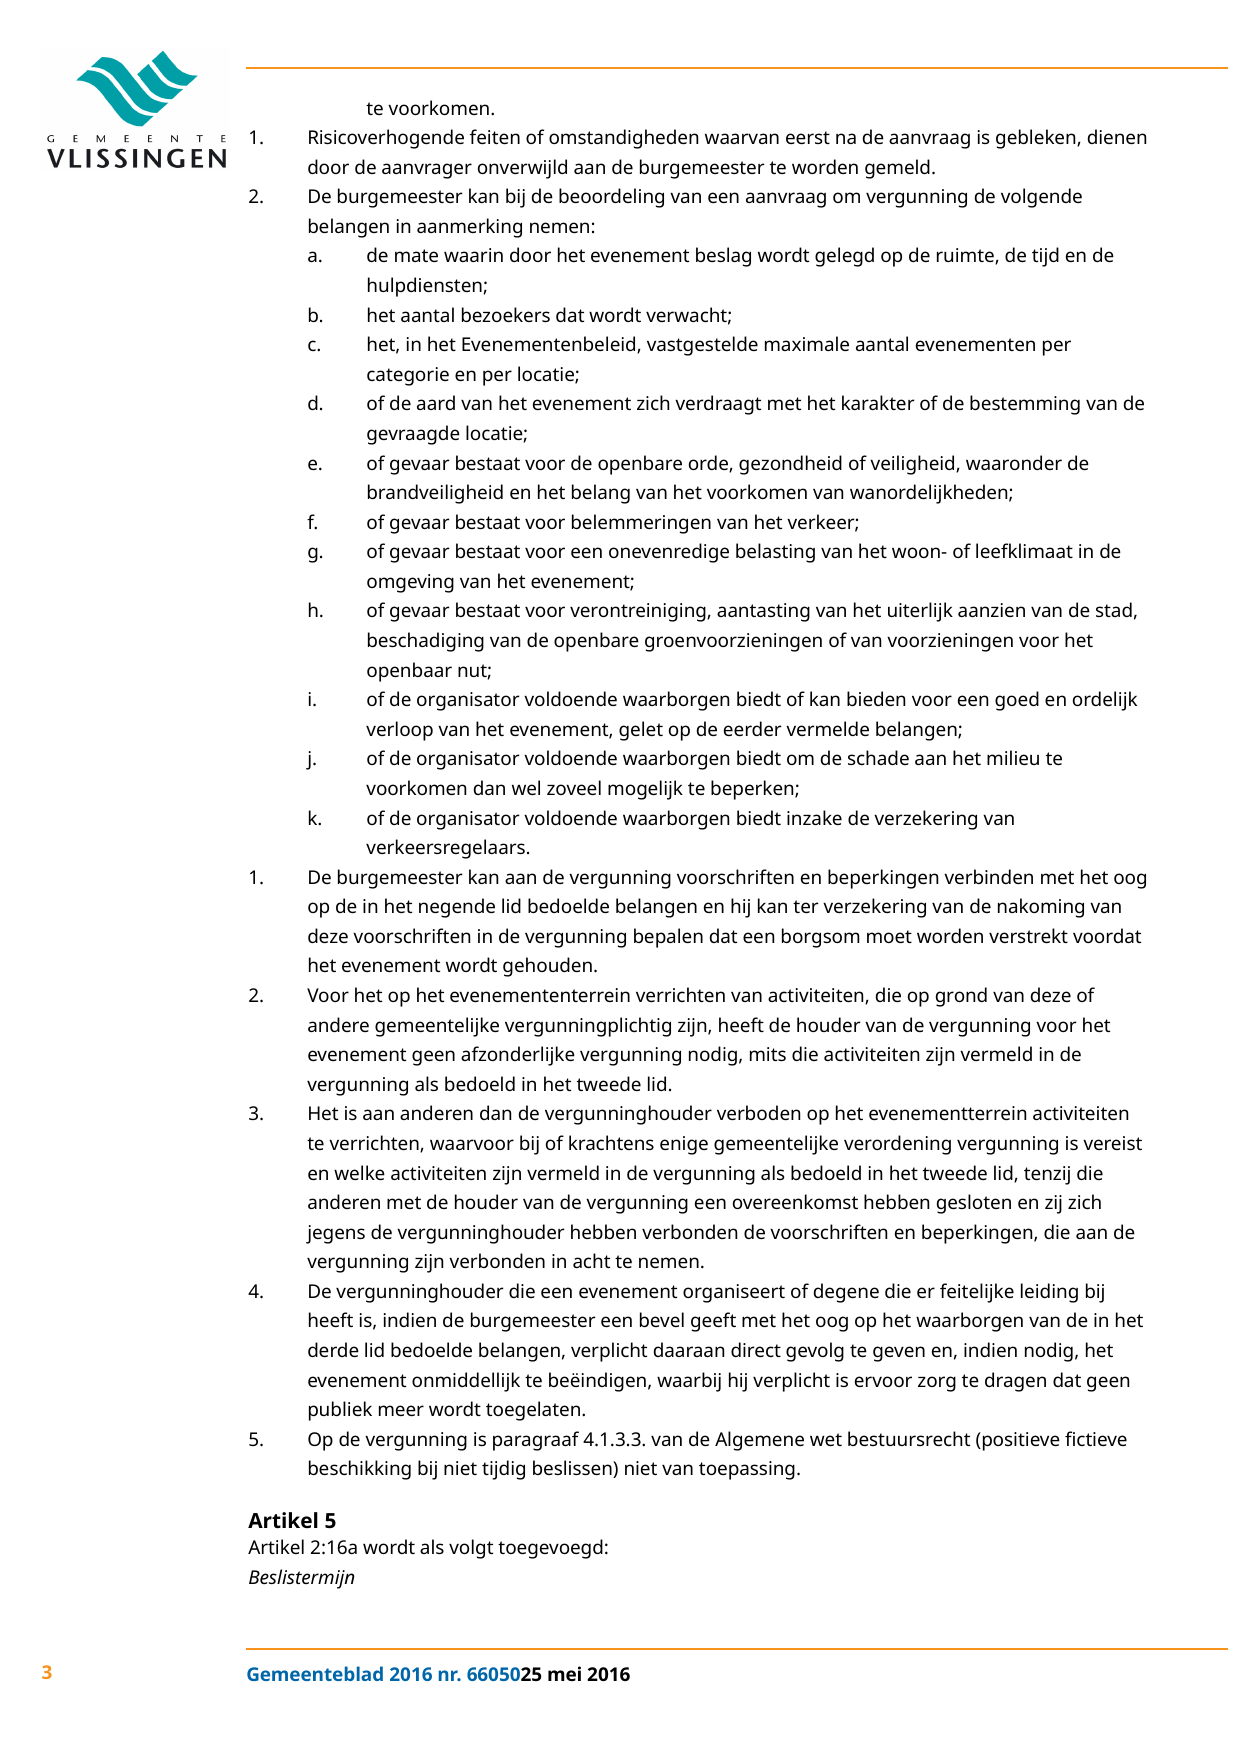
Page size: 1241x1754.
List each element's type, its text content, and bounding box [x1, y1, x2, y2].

list of de aard van het evenement zich verdraagt met het karakter of de bestemming van de gevraagde locatie; [307, 391, 1152, 446]
list Risicoverhogende feiten of omstandigheden waarvan eerst na de aanvraag is gebleken, dienen door de aanvrager onverwijld aan de burgemeester te worden gemeld. [248, 124, 1152, 180]
list of de organisator voldoende waarborgen biedt inzake de verzekering van verkeersregelaars. [307, 805, 1152, 860]
list Het is aan anderen dan de vergunninghouder verboden op het evenementterrein activiteiten te verrichten, waarvoor bij of krachtens enige gemeentelijke verordening vergunning is vereist en welke activiteiten zijn vermeld in de vergunning als bedoeld in het tweede lid, tenzij die anderen met de houder van de vergunning een overeenkomst hebben gesloten en zij zich jegens de vergunninghouder hebben verbonden de voorschriften en beperkingen, die aan de vergunning zijn verbonden in acht te nemen. [248, 1101, 1152, 1274]
list of de organisator voldoende waarborgen biedt of kan bieden voor een goed en ordelijk verloop van het evenement, gelet op de eerder vermelde belangen; [307, 686, 1152, 742]
list het, in het Evenementenbeleid, vastgestelde maximale aantal evenementen per categorie en per locatie; [307, 331, 1152, 387]
text Beslistermijn [248, 1564, 1152, 1590]
picture [41, 47, 231, 172]
list Op de vergunning is paragraaf 4.1.3.3. van de Algemene wet bestuursrecht (positieve fictieve beschikking bij niet tijdig beslissen) niet van toepassing. [248, 1426, 1152, 1481]
list te voorkomen. [307, 95, 1152, 121]
list of gevaar bestaat voor belemmeringen van het verkeer; [307, 509, 1152, 535]
list of gevaar bestaat voor de openbare orde, gezondheid of veiligheid, waaronder de brandveiligheid en het belang van het voorkomen van wanordelijkheden; [307, 450, 1152, 505]
list de mate waarin door het evenement beslag wordt gelegd op de ruimte, de tijd en de hulpdiensten; [307, 243, 1152, 298]
list Voor het op het evenemententerrein verrichten van activiteiten, die op grond van deze of andere gemeentelijke vergunningplichtig zijn, heeft de houder van de vergunning voor het evenement geen afzonderlijke vergunning nodig, mits die activiteiten zijn vermeld in de vergunning als bedoeld in het tweede lid. [248, 982, 1152, 1097]
list De vergunninghouder die een evenement organiseert of degene die er feitelijke leiding bij heeft is, indien de burgemeester een bevel geeft met het oog op het waarborgen van de in het derde lid bedoelde belangen, verplicht daaraan direct gevolg te geven en, indien nodig, het evenement onmiddellijk te beëindigen, waarbij hij verplicht is ervoor zorg te dragen dat geen publiek meer wordt toegelaten. [248, 1278, 1152, 1422]
text Artikel 2:16a wordt als volgt toegevoegd: [248, 1534, 1152, 1560]
list het aantal bezoekers dat wordt verwacht; [307, 302, 1152, 328]
text Artikel 5 [248, 1506, 1152, 1534]
list of gevaar bestaat voor verontreiniging, aantasting van het uiterlijk aanzien van de stad, beschadiging van de openbare groenvoorzieningen of van voorzieningen voor het openbaar nut; [307, 598, 1152, 683]
list of de organisator voldoende waarborgen biedt om de schade aan het milieu te voorkomen dan wel zoveel mogelijk te beperken; [307, 746, 1152, 801]
list De burgemeester kan bij de beoordeling van een aanvraag om vergunning de volgende belangen in aanmerking nemen: [248, 183, 1152, 239]
list of gevaar bestaat voor een onevenredige belasting van het woon- of leefklimaat in de omgeving van het evenement; [307, 538, 1152, 594]
list De burgemeester kan aan de vergunning voorschriften en beperkingen verbinden met het oog op de in het negende lid bedoelde belangen en hij kan ter verzekering van de nakoming van deze voorschriften in de vergunning bepalen dat een borgsom moet worden verstrekt voordat het evenement wordt gehouden. [248, 864, 1152, 978]
